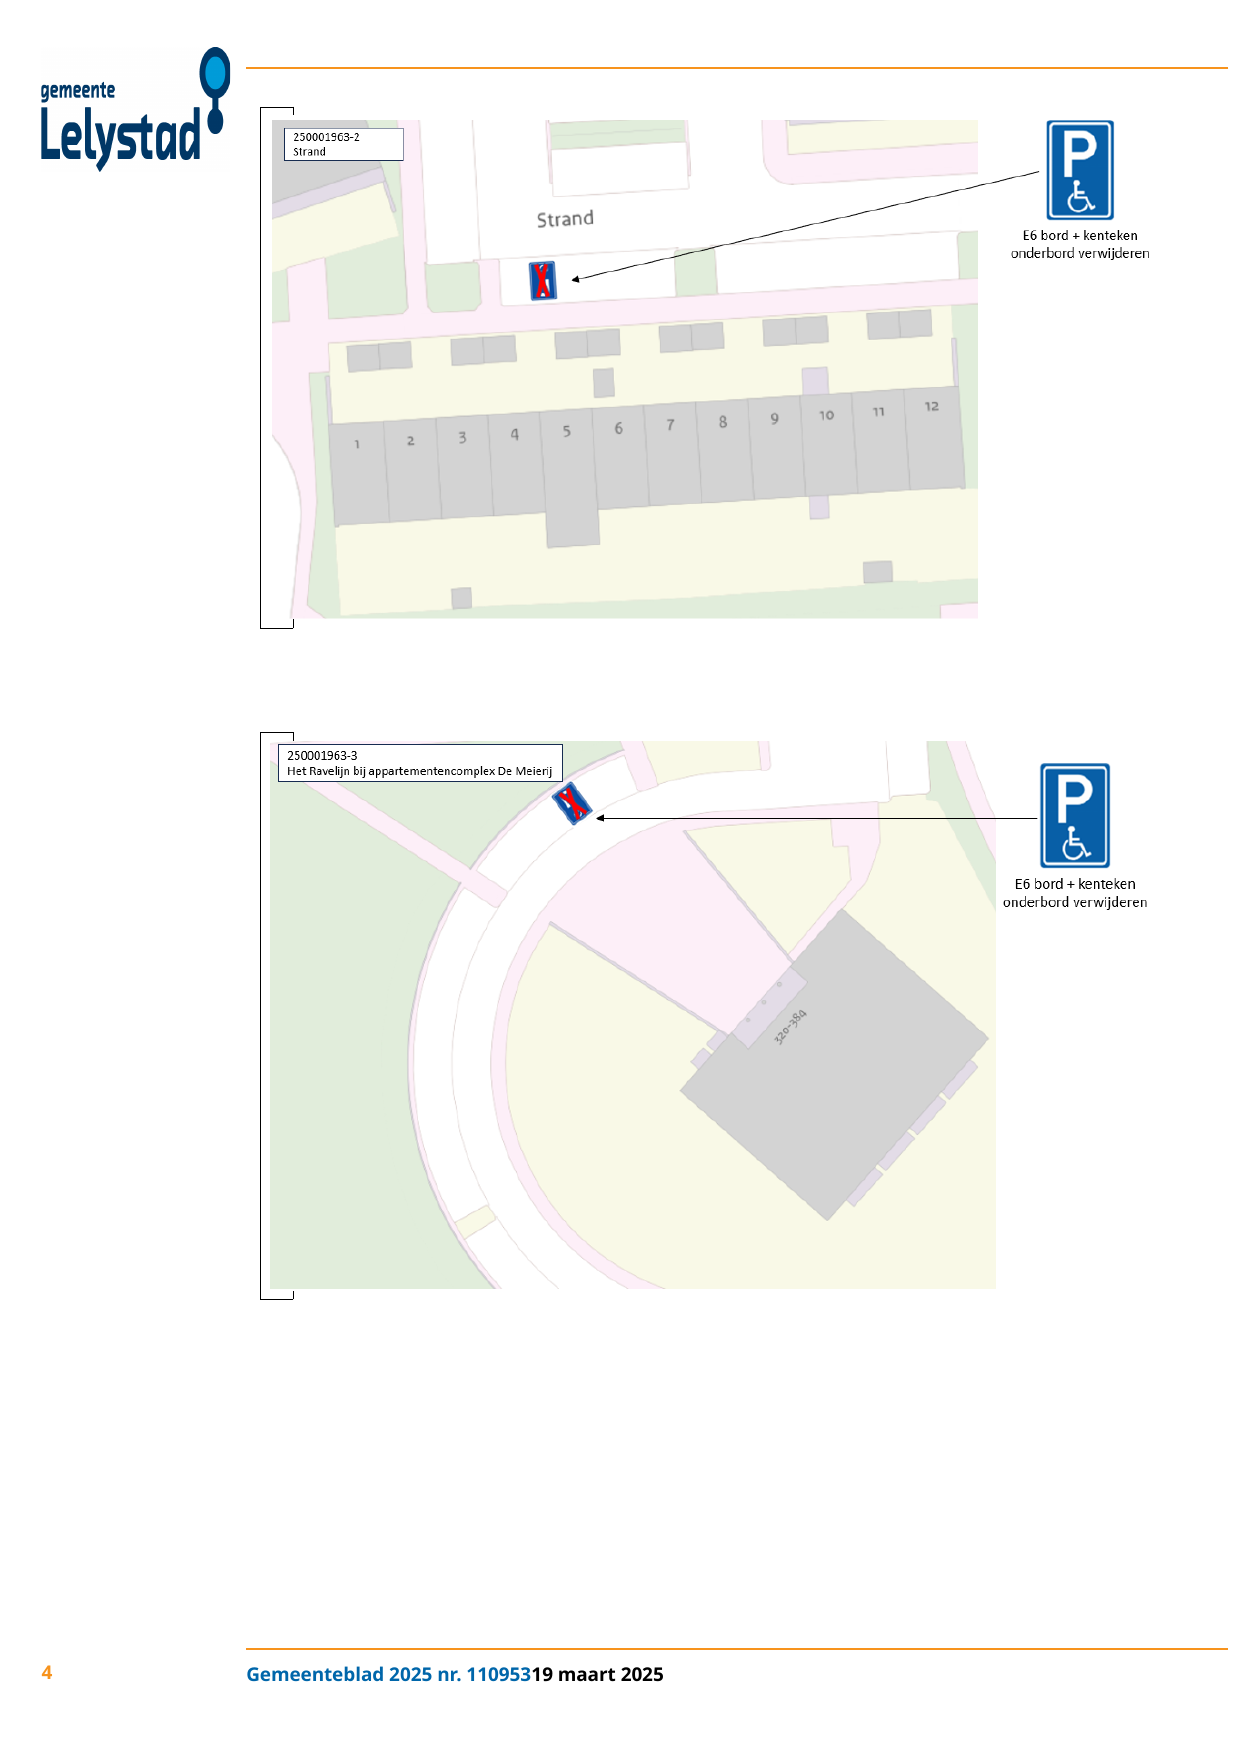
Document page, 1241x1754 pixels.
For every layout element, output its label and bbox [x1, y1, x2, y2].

picture [268, 741, 1155, 1291]
picture [268, 115, 1155, 619]
picture [41, 47, 231, 172]
